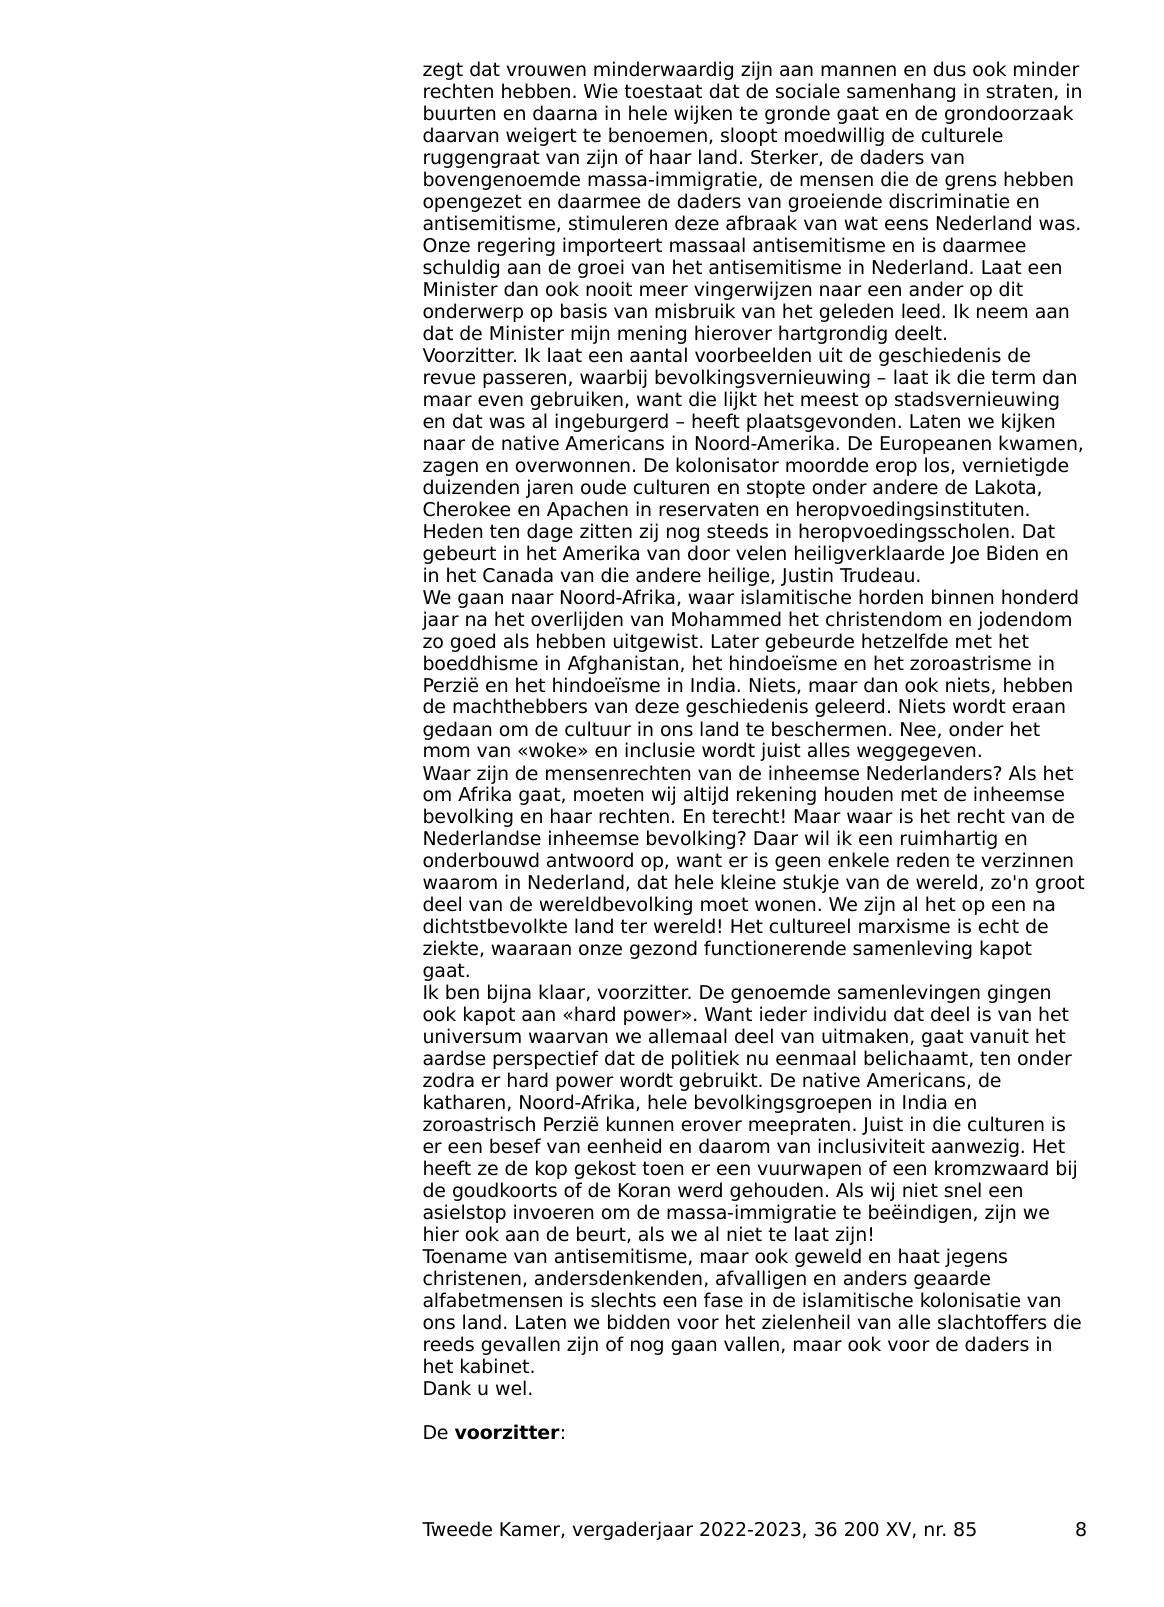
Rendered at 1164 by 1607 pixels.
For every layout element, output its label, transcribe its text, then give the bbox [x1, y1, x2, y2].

text Waar zijn de mensenrechten van de inheemse Nederlanders? Als het om Afrika gaat, moeten wij altijd rekening houden met de inheemse bevolking en haar rechten. En terecht! Maar waar is het recht van de Nederlandse inheemse bevolking? Daar wil ik een ruimhartig en onderbouwd antwoord op, want er is geen enkele reden te verzinnen waarom in Nederland, dat hele kleine stukje van de wereld, zo'n groot deel van de wereldbevolking moet wonen. We zijn al het op een na dichtstbevolkte land ter wereld! Het cultureel marxisme is echt de ziekte, waaraan onze gezond functionerende samenleving kapot gaat. [422, 762, 1087, 982]
text De voorzitter: [422, 1422, 1087, 1444]
text Toename van antisemitisme, maar ook geweld en haat jegens christenen, andersdenkenden, afvalligen en anders geaarde alfabetmensen is slechts een fase in de islamitische kolonisatie van ons land. Laten we bidden voor het zielenheil van alle slachtoffers die reeds gevallen zijn of nog gaan vallen, maar ook voor de daders in het kabinet. [422, 1246, 1087, 1378]
text We gaan naar Noord-Afrika, waar islamitische horden binnen honderd jaar na het overlijden van Mohammed het christendom en jodendom zo goed als hebben uitgewist. Later gebeurde hetzelfde met het boeddhisme in Afghanistan, het hindoeïsme en het zoroastrisme in Perzië en het hindoeïsme in India. Niets, maar dan ook niets, hebben de machthebbers van deze geschiedenis geleerd. Niets wordt eraan gedaan om de cultuur in ons land te beschermen. Nee, onder het mom van «woke» en inclusie wordt juist alles weggegeven. [422, 587, 1087, 762]
text zegt dat vrouwen minderwaardig zijn aan mannen en dus ook minder rechten hebben. Wie toestaat dat de sociale samenhang in straten, in buurten en daarna in hele wijken te gronde gaat en de grondoorzaak daarvan weigert te benoemen, sloopt moedwillig de culturele ruggengraat van zijn of haar land. Sterker, de daders van bovengenoemde massa-immigratie, de mensen die de grens hebben opengezet en daarmee de daders van groeiende discriminatie en antisemitisme, stimuleren deze afbraak van wat eens Nederland was. Onze regering importeert massaal antisemitisme en is daarmee schuldig aan de groei van het antisemitisme in Nederland. Laat een Minister dan ook nooit meer vingerwijzen naar een ander op dit onderwerp op basis van misbruik van het geleden leed. Ik neem aan dat de Minister mijn mening hierover hartgrondig deelt. [422, 59, 1087, 345]
text Voorzitter. Ik laat een aantal voorbeelden uit de geschiedenis de revue passeren, waarbij bevolkingsvernieuwing – laat ik die term dan maar even gebruiken, want die lijkt het meest op stadsvernieuwing en dat was al ingeburgerd – heeft plaatsgevonden. Laten we kijken naar de native Americans in Noord-Amerika. De Europeanen kwamen, zagen en overwonnen. De kolonisator moordde erop los, vernietigde duizenden jaren oude culturen en stopte onder andere de Lakota, Cherokee en Apachen in reservaten en heropvoedingsinstituten. Heden ten dage zitten zij nog steeds in heropvoedingsscholen. Dat gebeurt in het Amerika van door velen heiligverklaarde Joe Biden en in het Canada van die andere heilige, Justin Trudeau. [422, 345, 1087, 587]
text Dank u wel. [422, 1378, 1087, 1400]
text Ik ben bijna klaar, voorzitter. De genoemde samenlevingen gingen ook kapot aan «hard power». Want ieder individu dat deel is van het universum waarvan we allemaal deel van uitmaken, gaat vanuit het aardse perspectief dat de politiek nu eenmaal belichaamt, ten onder zodra er hard power wordt gebruikt. De native Americans, de katharen, Noord-Afrika, hele bevolkingsgroepen in India en zoroastrisch Perzië kunnen erover meepraten. Juist in die culturen is er een besef van eenheid en daarom van inclusiviteit aanwezig. Het heeft ze de kop gekost toen er een vuurwapen of een kromzwaard bij de goudkoorts of de Koran werd gehouden. Als wij niet snel een asielstop invoeren om de massa-immigratie te beëindigen, zijn we hier ook aan de beurt, als we al niet te laat zijn! [422, 982, 1087, 1246]
